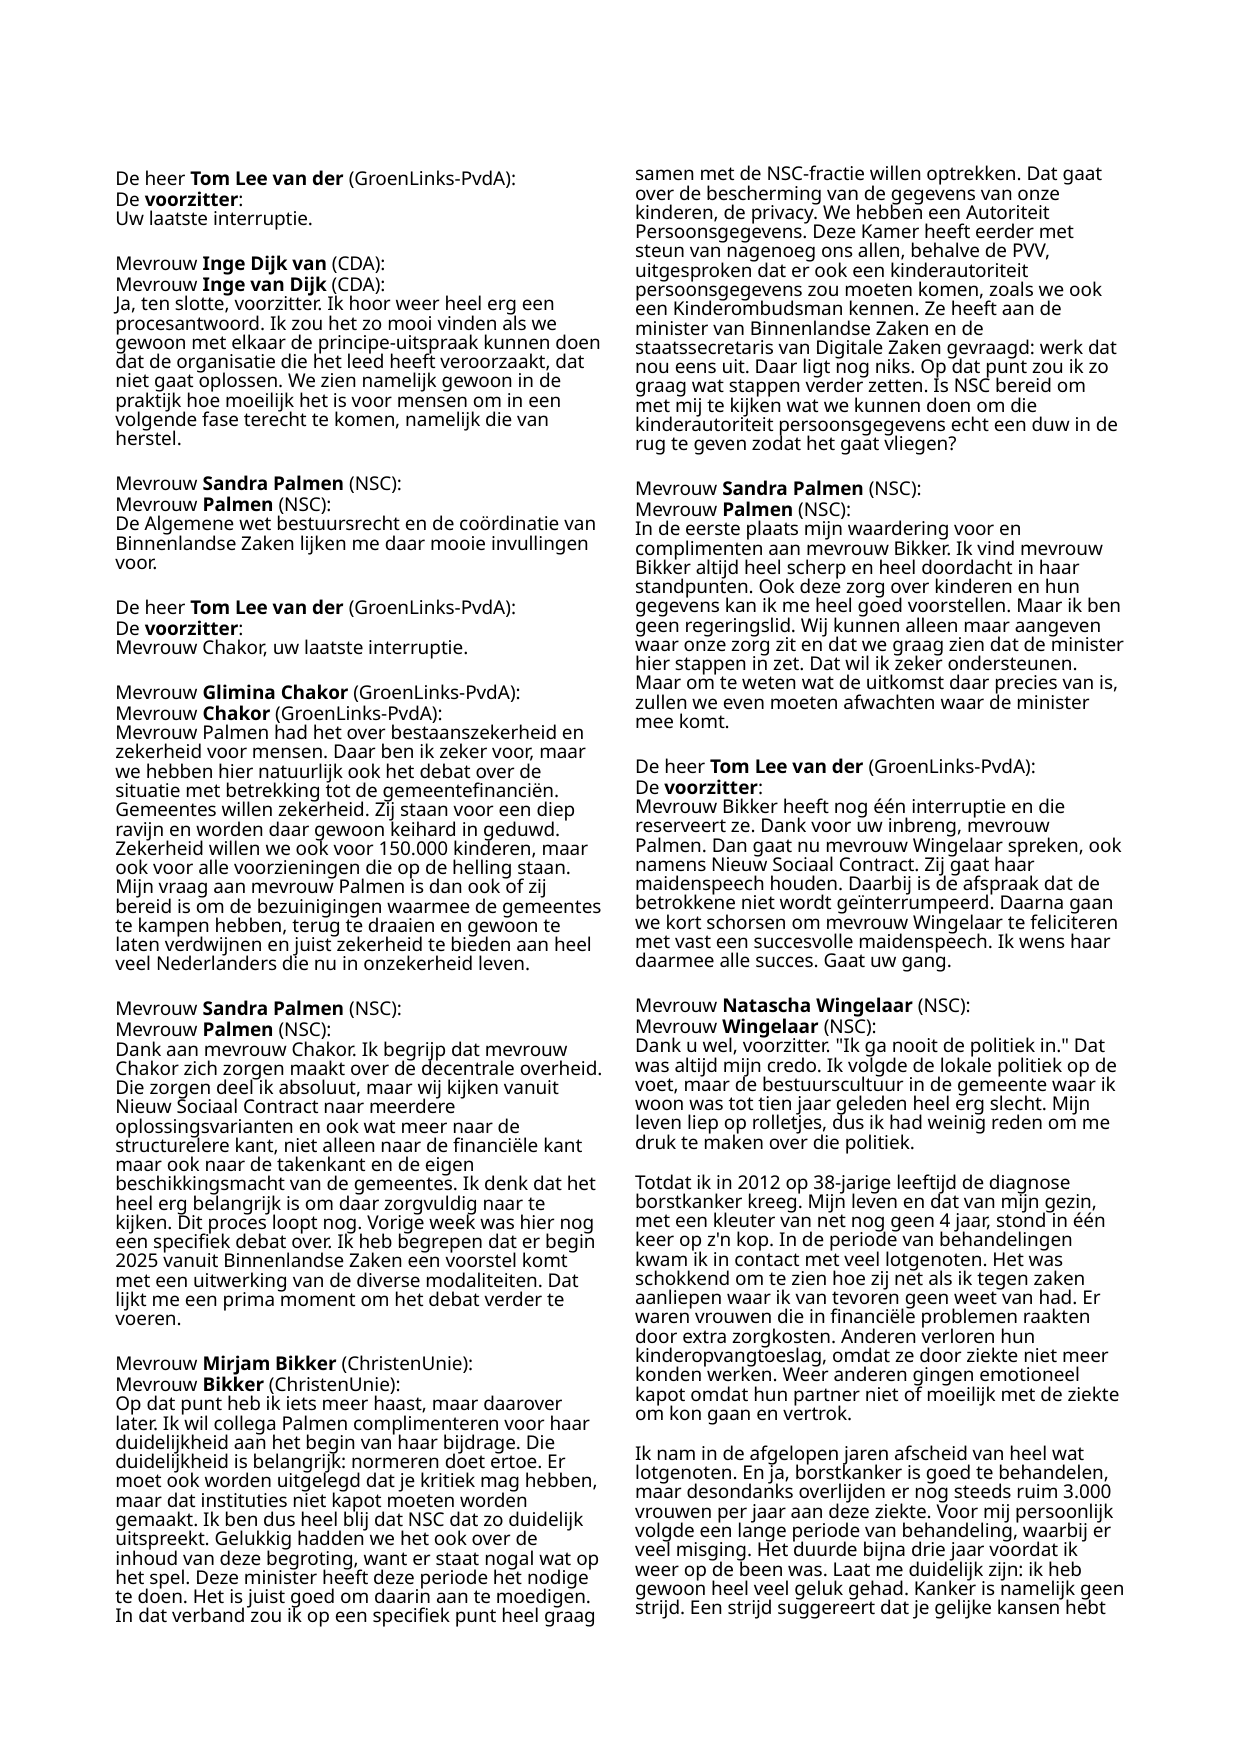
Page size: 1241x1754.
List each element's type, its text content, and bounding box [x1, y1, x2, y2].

text In de eerste plaats mijn waardering voor en complimenten aan mevrouw Bikker. Ik vind mevrouw Bikker altijd heel scherp en heel doordacht in haar standpunten. Ook deze zorg over kinderen en hun gegevens kan ik me heel goed voorstellen. Maar ik ben geen regeringslid. Wij kunnen alleen maar aangeven waar onze zorg zit en dat we graag zien dat de minister hier stappen in zet. Dat wil ik zeker ondersteunen. Maar om te weten wat de uitkomst daar precies van is, zullen we even moeten afwachten waar de minister mee komt. [635, 520, 1125, 732]
text Op dat punt heb ik iets meer haast, maar daarover later. Ik wil collega Palmen complimenteren voor haar duidelijkheid aan het begin van haar bijdrage. Die duidelijkheid is belangrijk: normeren doet ertoe. Er moet ook worden uitgelegd dat je kritiek mag hebben, maar dat instituties niet kapot moeten worden gemaakt. Ik ben dus heel blij dat NSC dat zo duidelijk uitspreekt. Gelukkig hadden we het ook over de inhoud van deze begroting, want er staat nogal wat op het spel. Deze minister heeft deze periode het nodige te doen. Het is juist goed om daarin aan te moedigen. In dat verband zou ik op een specifiek punt heel graag [115, 1395, 605, 1627]
text Mevrouw Wingelaar (NSC): [635, 1018, 1125, 1037]
text Dank aan mevrouw Chakor. Ik begrijp dat mevrouw Chakor zich zorgen maakt over de decentrale overheid. Die zorgen deel ik absoluut, maar wij kijken vanuit Nieuw Sociaal Contract naar meerdere oplossingsvarianten en ook wat meer naar de structurelere kant, niet alleen naar de financiële kant maar ook naar de takenkant en de eigen beschikkingsmacht van de gemeentes. Ik denk dat het heel erg belangrijk is om daar zorgvuldig naar te kijken. Dit proces loopt nog. Vorige week was hier nog een specifiek debat over. Ik heb begrepen dat er begin 2025 vanuit Binnenlandse Zaken een voorstel komt met een uitwerking van de diverse modaliteiten. Dat lijkt me een prima moment om het debat verder te voeren. [115, 1041, 605, 1329]
text Mevrouw Bikker (ChristenUnie): [115, 1376, 605, 1395]
text De Algemene wet bestuursrecht en de coördinatie van Binnenlandse Zaken lijken me daar mooie invullingen voor. [115, 515, 605, 573]
text Mevrouw Palmen (NSC): [115, 1021, 605, 1041]
text Mevrouw Glimina Chakor (GroenLinks-PvdA): [115, 679, 605, 705]
text De voorzitter: [115, 620, 605, 639]
text De voorzitter: [635, 779, 1125, 798]
text Mevrouw Mirjam Bikker (ChristenUnie): [115, 1350, 605, 1376]
text Dank u wel, voorzitter. "Ik ga nooit de politiek in." Dat was altijd mijn credo. Ik volgde de lokale politiek op de voet, maar de bestuurscultuur in de gemeente waar ik woon was tot tien jaar geleden heel erg slecht. Mijn leven liep op rolletjes, dus ik had weinig reden om me druk te maken over die politiek. [635, 1037, 1125, 1153]
text samen met de NSC-fractie willen optrekken. Dat gaat over de bescherming van de gegevens van onze kinderen, de privacy. We hebben een Autoriteit Persoonsgegevens. Deze Kamer heeft eerder met steun van nagenoeg ons allen, behalve de PVV, uitgesproken dat er ook een kinderautoriteit persoonsgegevens zou moeten komen, zoals we ook een Kinderombudsman kennen. Ze heeft aan de minister van Binnenlandse Zaken en de staatssecretaris van Digitale Zaken gevraagd: werk dat nou eens uit. Daar ligt nog niks. Op dat punt zou ik zo graag wat stappen verder zetten. Is NSC bereid om met mij te kijken wat we kunnen doen om die kinderautoriteit persoonsgegevens echt een duw in de rug te geven zodat het gaat vliegen? [635, 165, 1125, 454]
text Mevrouw Sandra Palmen (NSC): [115, 470, 605, 496]
text Mevrouw Sandra Palmen (NSC): [635, 475, 1125, 501]
text Mevrouw Palmen had het over bestaanszekerheid en zekerheid voor mensen. Daar ben ik zeker voor, maar we hebben hier natuurlijk ook het debat over de situatie met betrekking tot de gemeentefinanciën. Gemeentes willen zekerheid. Zij staan voor een diep ravijn en worden daar gewoon keihard in geduwd. Zekerheid willen we ook voor 150.000 kinderen, maar ook voor alle voorzieningen die op de helling staan. Mijn vraag aan mevrouw Palmen is dan ook of zij bereid is om de bezuinigingen waarmee de gemeentes te kampen hebben, terug te draaien en gewoon te laten verdwijnen en juist zekerheid te bieden aan heel veel Nederlanders die nu in onzekerheid leven. [115, 724, 605, 975]
text Mevrouw Chakor (GroenLinks-PvdA): [115, 705, 605, 724]
text Mevrouw Chakor, uw laatste interruptie. [115, 639, 605, 658]
text Uw laatste interruptie. [115, 210, 605, 229]
text Mevrouw Sandra Palmen (NSC): [115, 996, 605, 1021]
text De heer Tom Lee van der (GroenLinks-PvdA): [115, 594, 605, 620]
text Mevrouw Bikker heeft nog één interruptie en die reserveert ze. Dank voor uw inbreng, mevrouw Palmen. Dan gaat nu mevrouw Wingelaar spreken, ook namens Nieuw Sociaal Contract. Zij gaat haar maidenspeech houden. Daarbij is de afspraak dat de betrokkene niet wordt geïnterrumpeerd. Daarna gaan we kort schorsen om mevrouw Wingelaar te feliciteren met vast een succesvolle maidenspeech. Ik wens haar daarmee alle succes. Gaat uw gang. [635, 798, 1125, 971]
text Mevrouw Palmen (NSC): [635, 501, 1125, 520]
text Ik nam in de afgelopen jaren afscheid van heel wat lotgenoten. En ja, borstkanker is goed te behandelen, maar desondanks overlijden er nog steeds ruim 3.000 vrouwen per jaar aan deze ziekte. Voor mij persoonlijk volgde een lange periode van behandeling, waarbij er veel misging. Het duurde bijna drie jaar voordat ik weer op de been was. Laat me duidelijk zijn: ik heb gewoon heel veel geluk gehad. Kanker is namelijk geen strijd. Een strijd suggereert dat je gelijke kansen hebt [635, 1445, 1125, 1618]
text Mevrouw Palmen (NSC): [115, 496, 605, 515]
text De voorzitter: [115, 191, 605, 210]
text Ja, ten slotte, voorzitter. Ik hoor weer heel erg een procesantwoord. Ik zou het zo mooi vinden als we gewoon met elkaar de principe-uitspraak kunnen doen dat de organisatie die het leed heeft veroorzaakt, dat niet gaat oplossen. We zien namelijk gewoon in de praktijk hoe moeilijk het is voor mensen om in een volgende fase terecht te komen, namelijk die van herstel. [115, 295, 605, 449]
text De heer Tom Lee van der (GroenLinks-PvdA): [115, 165, 605, 191]
text Mevrouw Inge van Dijk (CDA): [115, 276, 605, 295]
text Totdat ik in 2012 op 38-jarige leeftijd de diagnose borstkanker kreeg. Mijn leven en dat van mijn gezin, met een kleuter van net nog geen 4 jaar, stond in één keer op z'n kop. In de periode van behandelingen kwam ik in contact met veel lotgenoten. Het was schokkend om te zien hoe zij net als ik tegen zaken aanliepen waar ik van tevoren geen weet van had. Er waren vrouwen die in financiële problemen raakten door extra zorgkosten. Anderen verloren hun kinderopvangtoeslag, omdat ze door ziekte niet meer konden werken. Weer anderen gingen emotioneel kapot omdat hun partner niet of moeilijk met de ziekte om kon gaan en vertrok. [635, 1174, 1125, 1424]
text De heer Tom Lee van der (GroenLinks-PvdA): [635, 753, 1125, 779]
text Mevrouw Inge Dijk van (CDA): [115, 250, 605, 276]
text Mevrouw Natascha Wingelaar (NSC): [635, 992, 1125, 1018]
